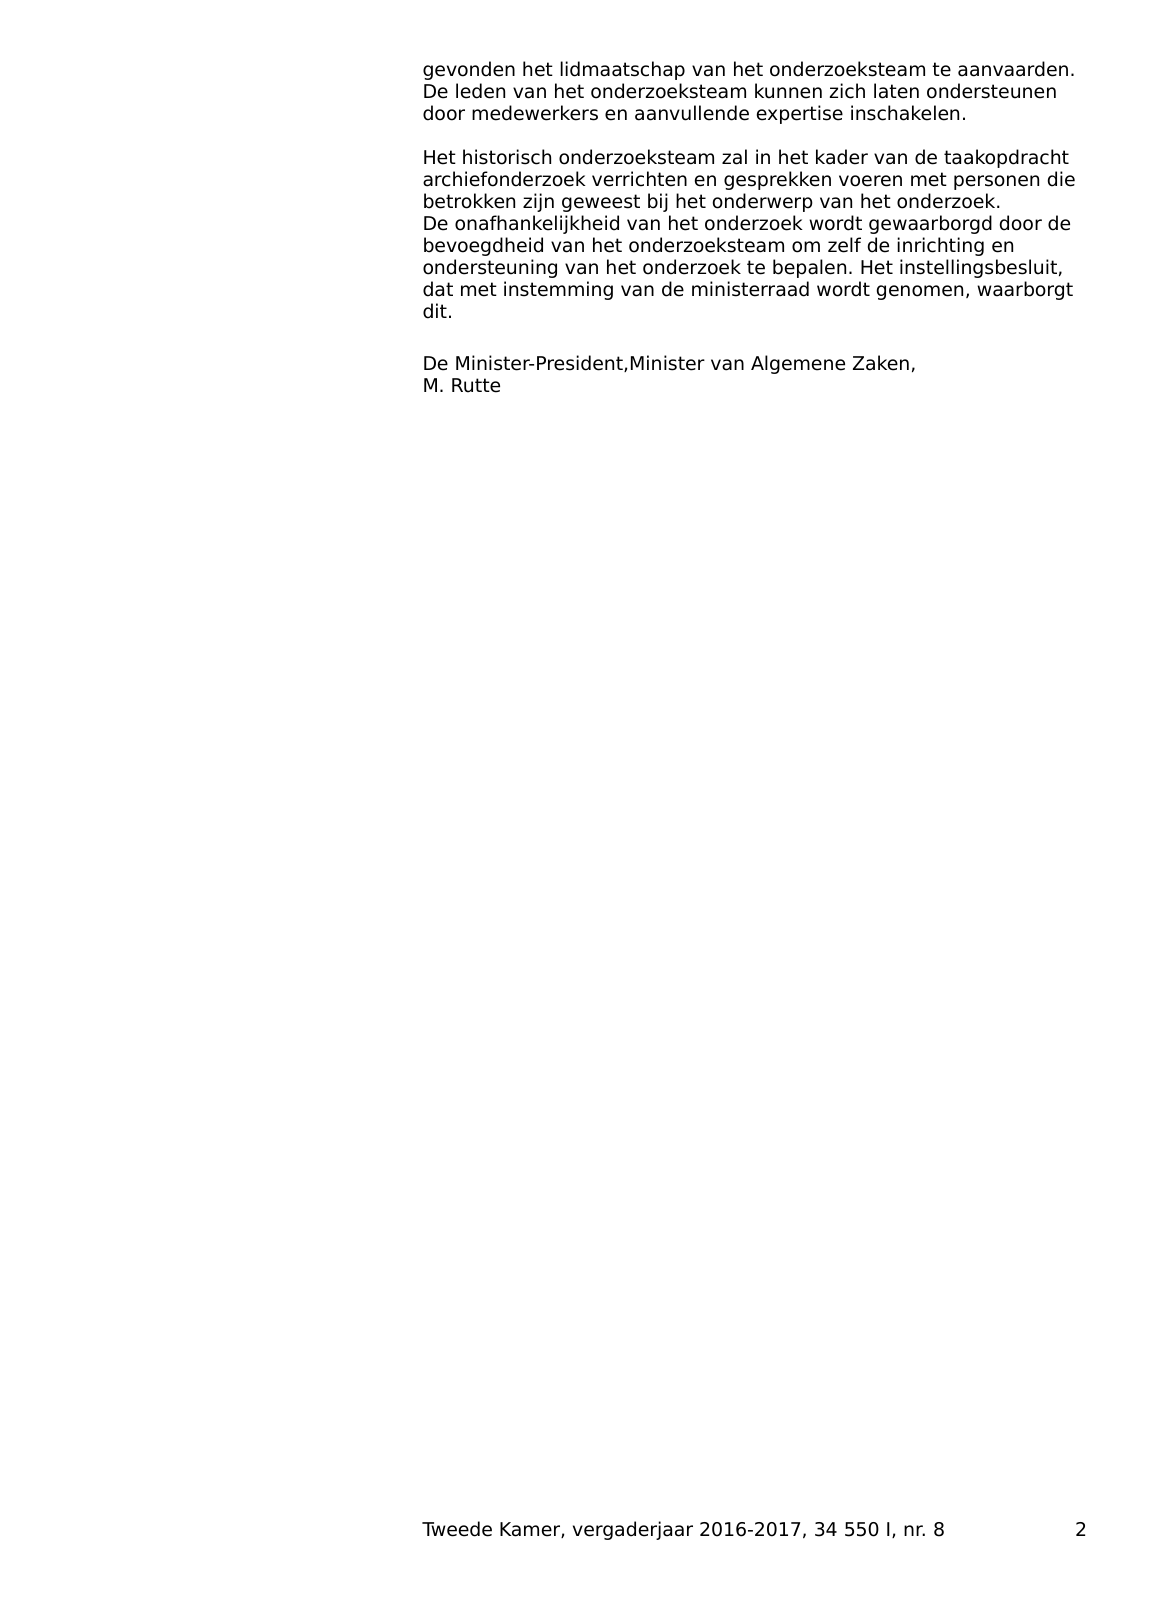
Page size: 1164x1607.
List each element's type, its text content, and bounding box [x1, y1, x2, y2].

text De Minister-President,Minister van Algemene Zaken, M. Rutte [422, 353, 1087, 397]
text De onafhankelijkheid van het onderzoek wordt gewaarborgd door de bevoegdheid van het onderzoeksteam om zelf de inrichting en ondersteuning van het onderzoek te bepalen. Het instellingsbesluit, dat met instemming van de ministerraad wordt genomen, waarborgt dit. [422, 213, 1087, 323]
text gevonden het lidmaatschap van het onderzoeksteam te aanvaarden. De leden van het onderzoeksteam kunnen zich laten ondersteunen door medewerkers en aanvullende expertise inschakelen. [422, 59, 1087, 125]
text Het historisch onderzoeksteam zal in het kader van de taakopdracht archiefonderzoek verrichten en gesprekken voeren met personen die betrokken zijn geweest bij het onderwerp van het onderzoek. [422, 147, 1087, 213]
